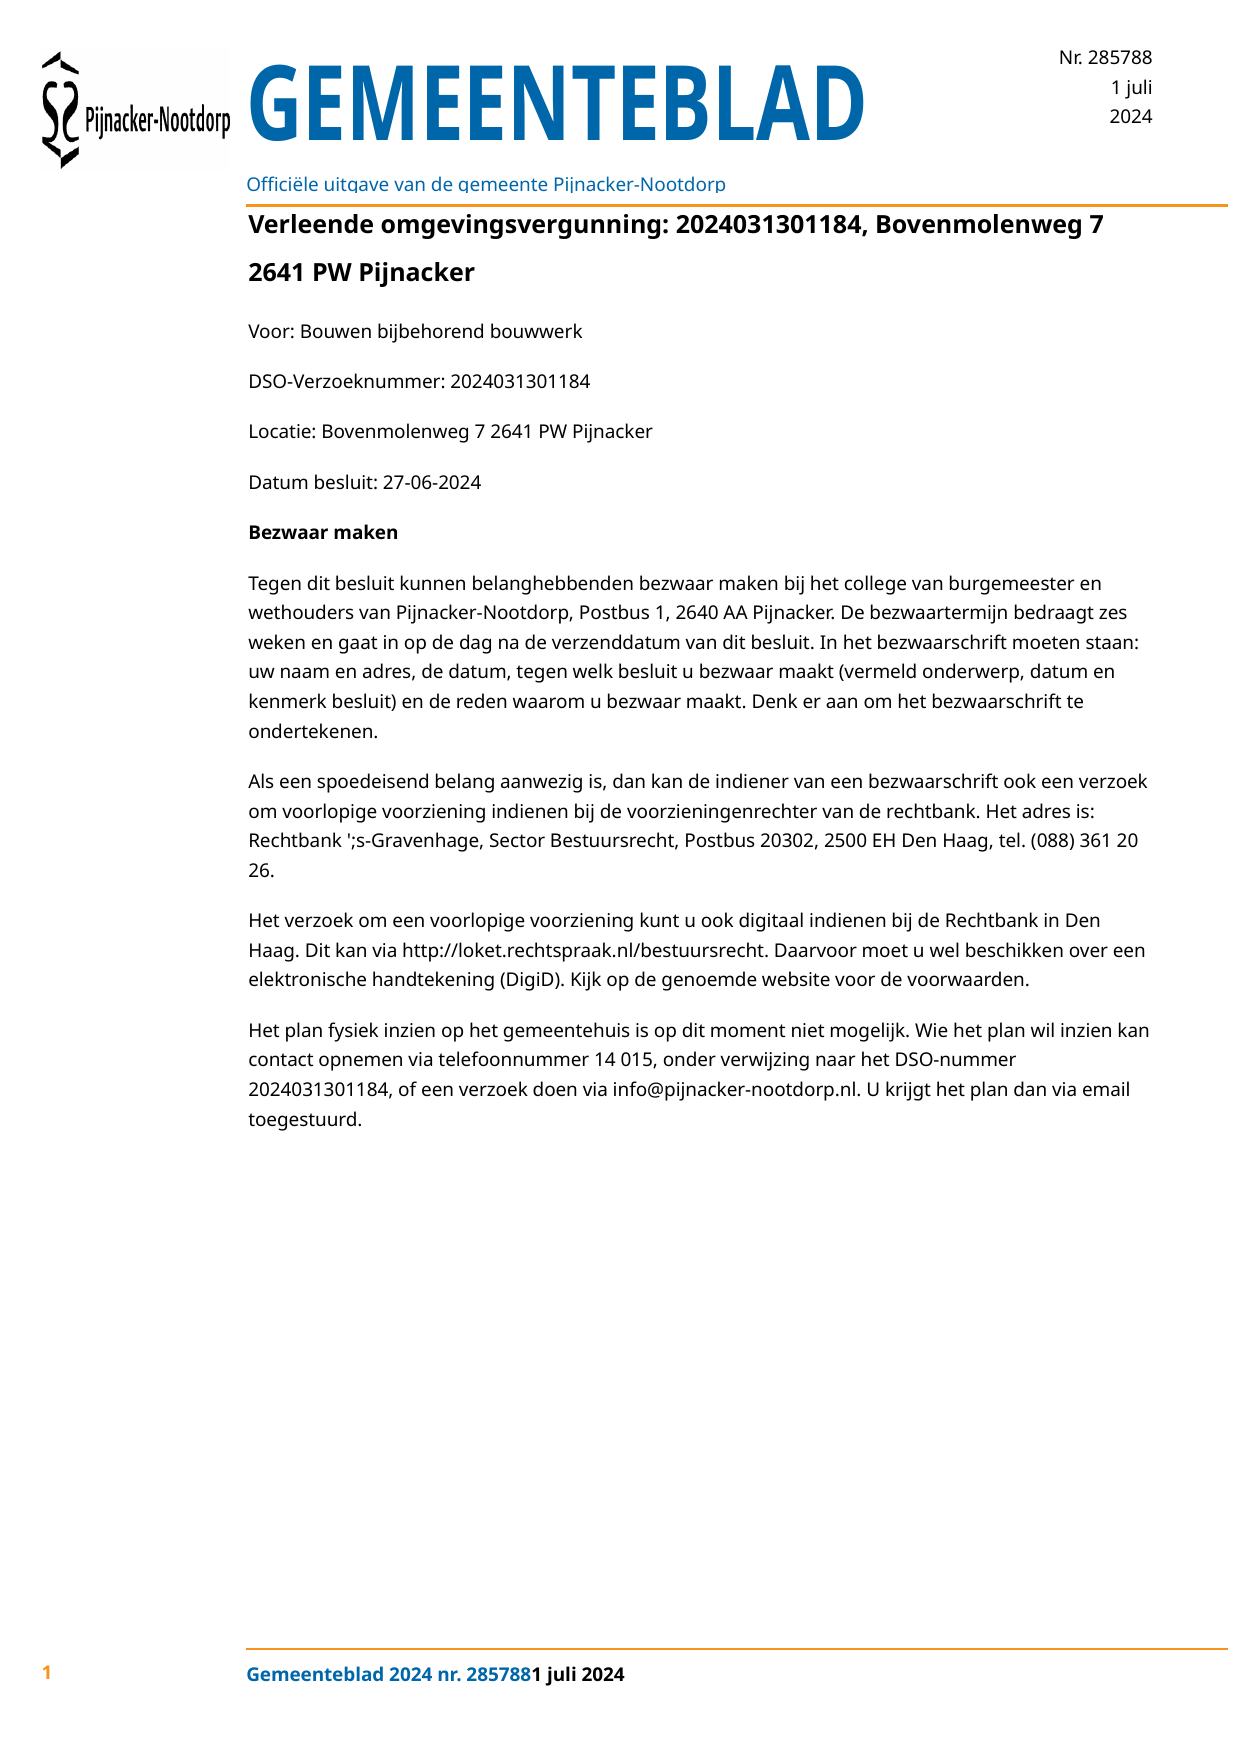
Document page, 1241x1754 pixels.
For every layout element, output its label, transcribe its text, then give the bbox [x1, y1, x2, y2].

text DSO-Verzoeknummer: 2024031301184 [248, 368, 1152, 394]
text Bezwaar maken [248, 519, 1152, 545]
text Datum besluit: 27-06-2024 [248, 469, 1152, 495]
text Het plan fysiek inzien op het gemeentehuis is op dit moment niet mogelijk. Wie het plan wil inzien kan contact opnemen via telefoonnummer 14 015, onder verwijzing naar het DSO-nummer 2024031301184, of een verzoek doen via info@pijnacker-nootdorp.nl. U krijgt het plan dan via email toegestuurd. [248, 1017, 1152, 1132]
text Het verzoek om een voorlopige voorziening kunt u ook digitaal indienen bij de Rechtbank in Den Haag. Dit kan via http://loket.rechtspraak.nl/bestuursrecht. Daarvoor moet u wel beschikken over een elektronische handtekening (DigiD). Kijk op de genoemde website voor de voorwaarden. [248, 907, 1152, 992]
text Verleende omgevingsvergunning: 2024031301184, Bovenmolenweg 7 2641 PW Pijnacker [248, 207, 1152, 288]
text Als een spoedeisend belang aanwezig is, dan kan de indiener van een bezwaarschrift ook een verzoek om voorlopige voorziening indienen bij de voorzieningenrechter van de rechtbank. Het adres is: Rechtbank ';s-Gravenhage, Sector Bestuursrecht, Postbus 20302, 2500 EH Den Haag, tel. (088) 361 20 26. [248, 768, 1152, 883]
picture [41, 47, 231, 172]
text Locatie: Bovenmolenweg 7 2641 PW Pijnacker [248, 419, 1152, 444]
text Voor: Bouwen bijbehorend bouwwerk [248, 318, 1152, 344]
text Tegen dit besluit kunnen belanghebbenden bezwaar maken bij het college van burgemeester en wethouders van Pijnacker-Nootdorp, Postbus 1, 2640 AA Pijnacker. De bezwaartermijn bedraagt zes weken en gaat in op de dag na de verzenddatum van dit besluit. In het bezwaarschrift moeten staan: uw naam en adres, de datum, tegen welk besluit u bezwaar maakt (vermeld onderwerp, datum en kenmerk besluit) en de reden waarom u bezwaar maakt. Denk er aan om het bezwaarschrift te ondertekenen. [248, 570, 1152, 744]
